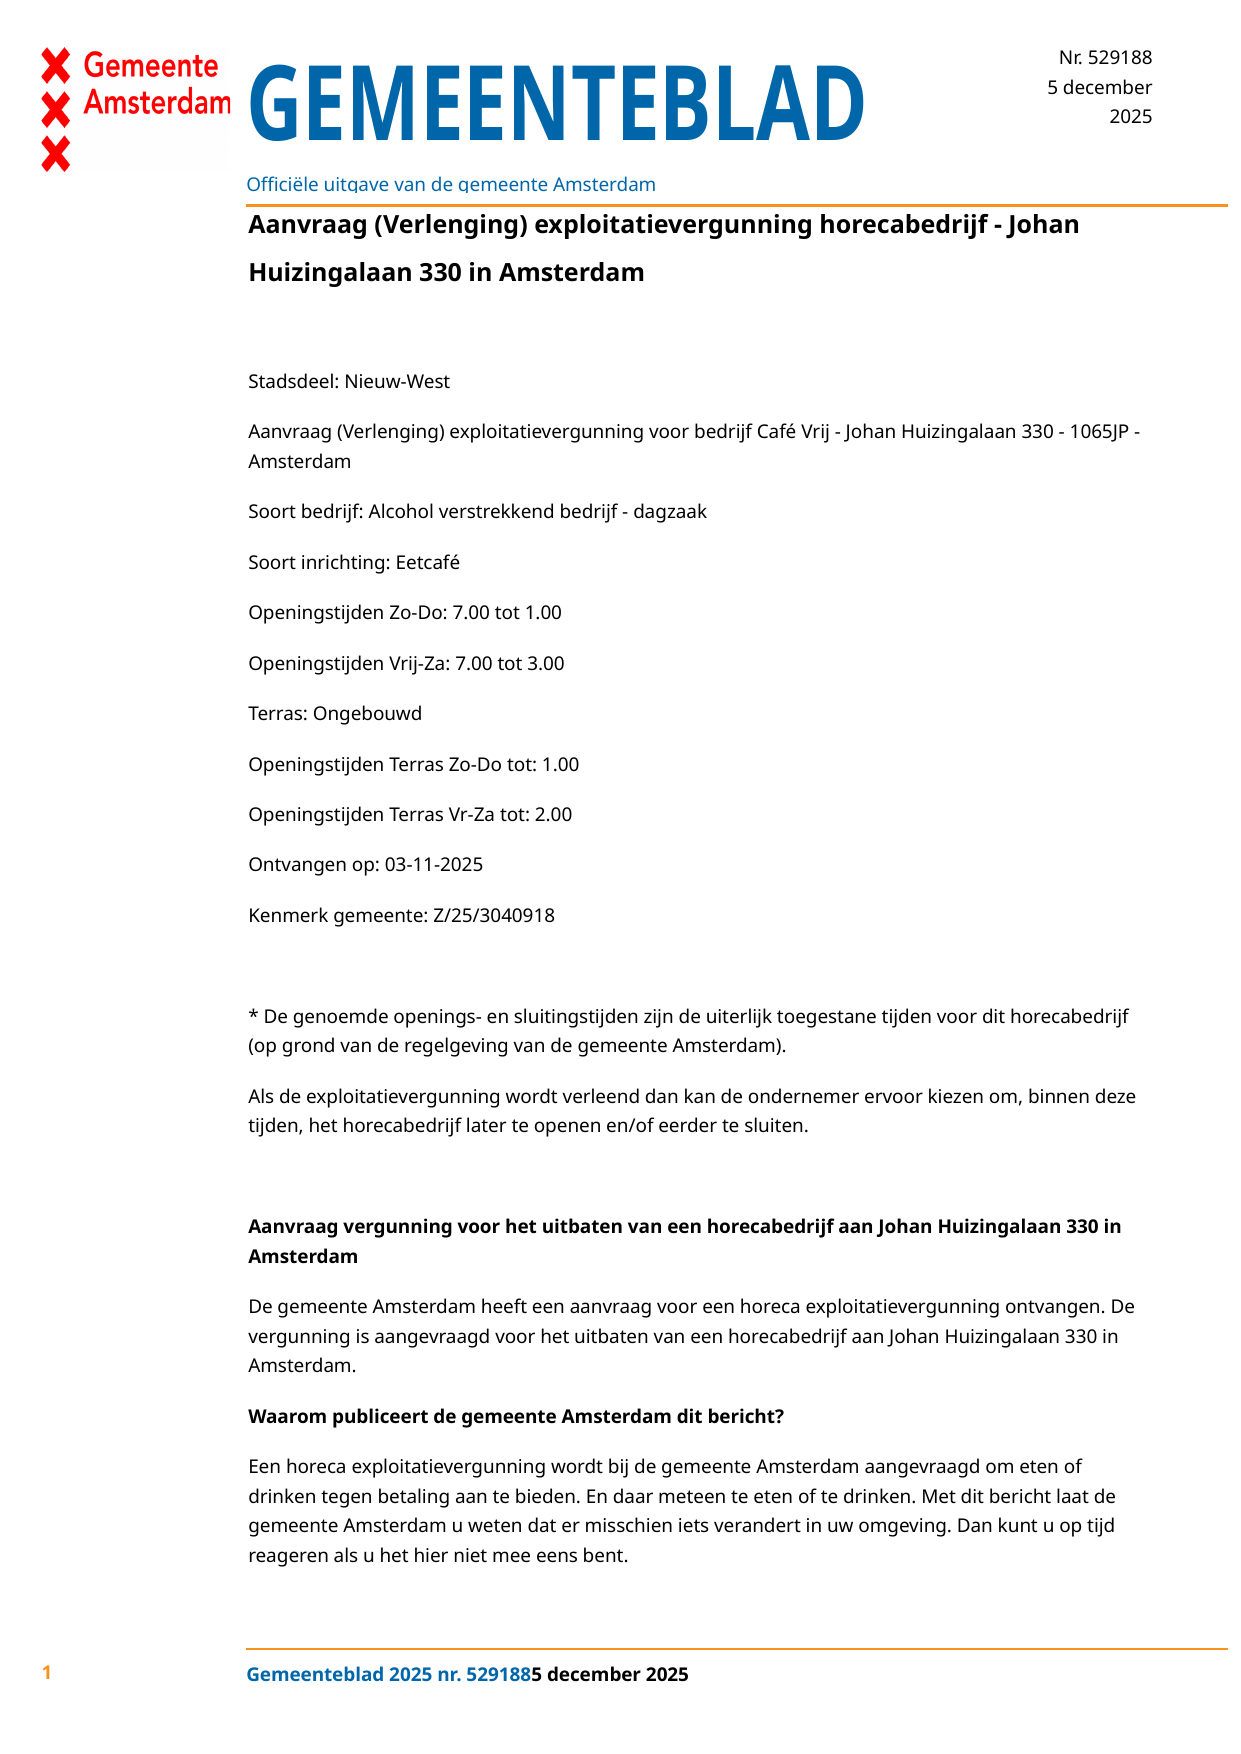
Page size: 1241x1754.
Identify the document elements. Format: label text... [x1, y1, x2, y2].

text Openingstijden Terras Zo-Do tot: 1.00 [248, 751, 1152, 777]
text De gemeente Amsterdam heeft een aanvraag voor een horeca exploitatievergunning ontvangen. De vergunning is aangevraagd voor het uitbaten van een horecabedrijf aan Johan Huizingalaan 330 in Amsterdam. [248, 1293, 1152, 1378]
text * De genoemde openings- en sluitingstijden zijn de uiterlijk toegestane tijden voor dit horecabedrijf (op grond van de regelgeving van de gemeente Amsterdam). [248, 1003, 1152, 1058]
text Soort inrichting: Eetcafé [248, 549, 1152, 575]
text Openingstijden Terras Vr-Za tot: 2.00 [248, 801, 1152, 827]
text Soort bedrijf: Alcohol verstrekkend bedrijf - dagzaak [248, 499, 1152, 524]
text Als de exploitatievergunning wordt verleend dan kan de ondernemer ervoor kiezen om, binnen deze tijden, het horecabedrijf later te openen en/of eerder te sluiten. [248, 1083, 1152, 1138]
text Openingstijden Zo-Do: 7.00 tot 1.00 [248, 599, 1152, 625]
text Waarom publiceert de gemeente Amsterdam dit bericht? [248, 1403, 1152, 1429]
text Openingstijden Vrij-Za: 7.00 tot 3.00 [248, 650, 1152, 676]
text Ontvangen op: 03-11-2025 [248, 852, 1152, 877]
text Aanvraag (Verlenging) exploitatievergunning horecabedrijf - Johan Huizingalaan 330 in Amsterdam [248, 207, 1152, 288]
picture [41, 47, 231, 172]
text Terras: Ongebouwd [248, 700, 1152, 726]
text Aanvraag vergunning voor het uitbaten van een horecabedrijf aan Johan Huizingalaan 330 in Amsterdam [248, 1213, 1152, 1269]
text Een horeca exploitatievergunning wordt bij de gemeente Amsterdam aangevraagd om eten of drinken tegen betaling aan te bieden. En daar meteen te eten of te drinken. Met dit bericht laat de gemeente Amsterdam u weten dat er misschien iets verandert in uw omgeving. Dan kunt u op tijd reageren als u het hier niet mee eens bent. [248, 1453, 1152, 1568]
text Aanvraag (Verlenging) exploitatievergunning voor bedrijf Café Vrij - Johan Huizingalaan 330 - 1065JP - Amsterdam [248, 419, 1152, 474]
text Stadsdeel: Nieuw-West [248, 368, 1152, 394]
text Kenmerk gemeente: Z/25/3040918 [248, 902, 1152, 928]
